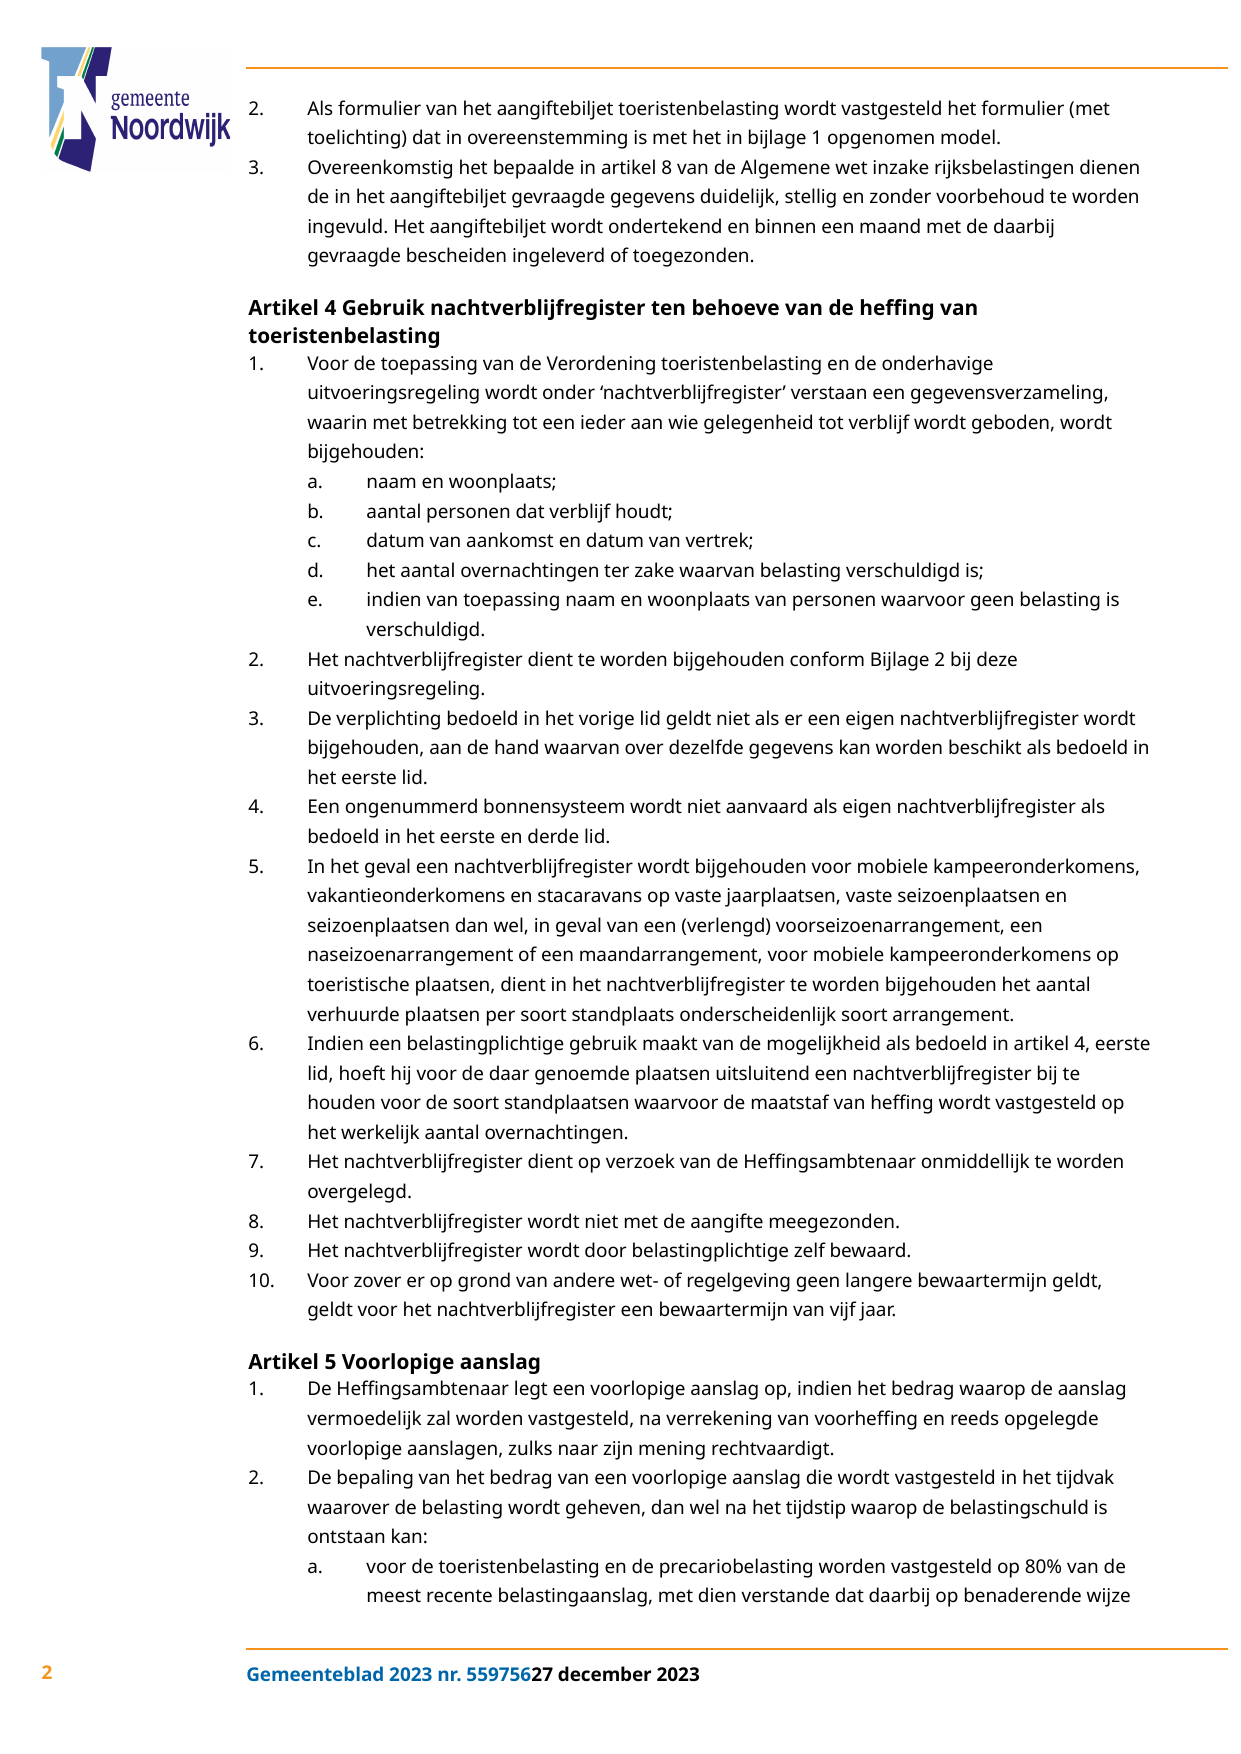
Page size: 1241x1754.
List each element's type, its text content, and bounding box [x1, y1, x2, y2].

picture [41, 47, 231, 172]
list In het geval een nachtverblijfregister wordt bijgehouden voor mobiele kampeeronderkomens, vakantieonderkomens en stacaravans op vaste jaarplaatsen, vaste seizoenplaatsen en seizoenplaatsen dan wel, in geval van een (verlengd) voorseizoenarrangement, een naseizoenarrangement of een maandarrangement, voor mobiele kampeeronderkomens op toeristische plaatsen, dient in het nachtverblijfregister te worden bijgehouden het aantal verhuurde plaatsen per soort standplaats onderscheidenlijk soort arrangement. [248, 853, 1152, 1027]
list De bepaling van het bedrag van een voorlopige aanslag die wordt vastgesteld in het tijdvak waarover de belasting wordt geheven, dan wel na het tijdstip waarop de belastingschuld is ontstaan kan: [248, 1464, 1152, 1549]
list naam en woonplaats; [307, 468, 1152, 494]
list De verplichting bedoeld in het vorige lid geldt niet als er een eigen nachtverblijfregister wordt bijgehouden, aan de hand waarvan over dezelfde gegevens kan worden beschikt als bedoeld in het eerste lid. [248, 705, 1152, 790]
list Als formulier van het aangiftebiljet toeristenbelasting wordt vastgesteld het formulier (met toelichting) dat in overeenstemming is met het in bijlage 1 opgenomen model. [248, 95, 1152, 150]
list aantal personen dat verblijf houdt; [307, 498, 1152, 524]
list Het nachtverblijfregister wordt door belastingplichtige zelf bewaard. [248, 1237, 1152, 1263]
list Indien een belastingplichtige gebruik maakt van de mogelijkheid als bedoeld in artikel 4, eerste lid, hoeft hij voor de daar genoemde plaatsen uitsluitend een nachtverblijfregister bij te houden voor de soort standplaatsen waarvoor de maatstaf van heffing wordt vastgesteld op het werkelijk aantal overnachtingen. [248, 1030, 1152, 1145]
list voor de toeristenbelasting en de precariobelasting worden vastgesteld op 80% van de meest recente belastingaanslag, met dien verstande dat daarbij op benaderende wijze [307, 1553, 1152, 1608]
list Het nachtverblijfregister dient op verzoek van de Heffingsambtenaar onmiddellijk te worden overgelegd. [248, 1149, 1152, 1204]
list De Heffingsambtenaar legt een voorlopige aanslag op, indien het bedrag waarop de aanslag vermoedelijk zal worden vastgesteld, na verrekening van voorheffing en reeds opgelegde voorlopige aanslagen, zulks naar zijn mening rechtvaardigt. [248, 1376, 1152, 1460]
text Artikel 5 Voorlopige aanslag [248, 1347, 1152, 1376]
list indien van toepassing naam en woonplaats van personen waarvoor geen belasting is verschuldigd. [307, 587, 1152, 642]
list Een ongenummerd bonnensysteem wordt niet aanvaard als eigen nachtverblijfregister als bedoeld in het eerste en derde lid. [248, 794, 1152, 849]
list Het nachtverblijfregister wordt niet met de aangifte meegezonden. [248, 1208, 1152, 1234]
text Artikel 4 Gebruik nachtverblijfregister ten behoeve van de heffing van toeristenbelasting [248, 293, 1152, 350]
list Het nachtverblijfregister dient te worden bijgehouden conform Bijlage 2 bij deze uitvoeringsregeling. [248, 646, 1152, 701]
list het aantal overnachtingen ter zake waarvan belasting verschuldigd is; [307, 557, 1152, 583]
list Voor zover er op grond van andere wet- of regelgeving geen langere bewaartermijn geldt, geldt voor het nachtverblijfregister een bewaartermijn van vijf jaar. [248, 1267, 1152, 1322]
list Voor de toepassing van de Verordening toeristenbelasting en de onderhavige uitvoeringsregeling wordt onder ‘nachtverblijfregister’ verstaan een gegevensverzameling, waarin met betrekking tot een ieder aan wie gelegenheid tot verblijf wordt geboden, wordt bijgehouden: [248, 350, 1152, 464]
list datum van aankomst en datum van vertrek; [307, 527, 1152, 553]
list Overeenkomstig het bepaalde in artikel 8 van de Algemene wet inzake rijksbelastingen dienen de in het aangiftebiljet gevraagde gegevens duidelijk, stellig en zonder voorbehoud te worden ingevuld. Het aangiftebiljet wordt ondertekend en binnen een maand met de daarbij gevraagde bescheiden ingeleverd of toegezonden. [248, 154, 1152, 268]
